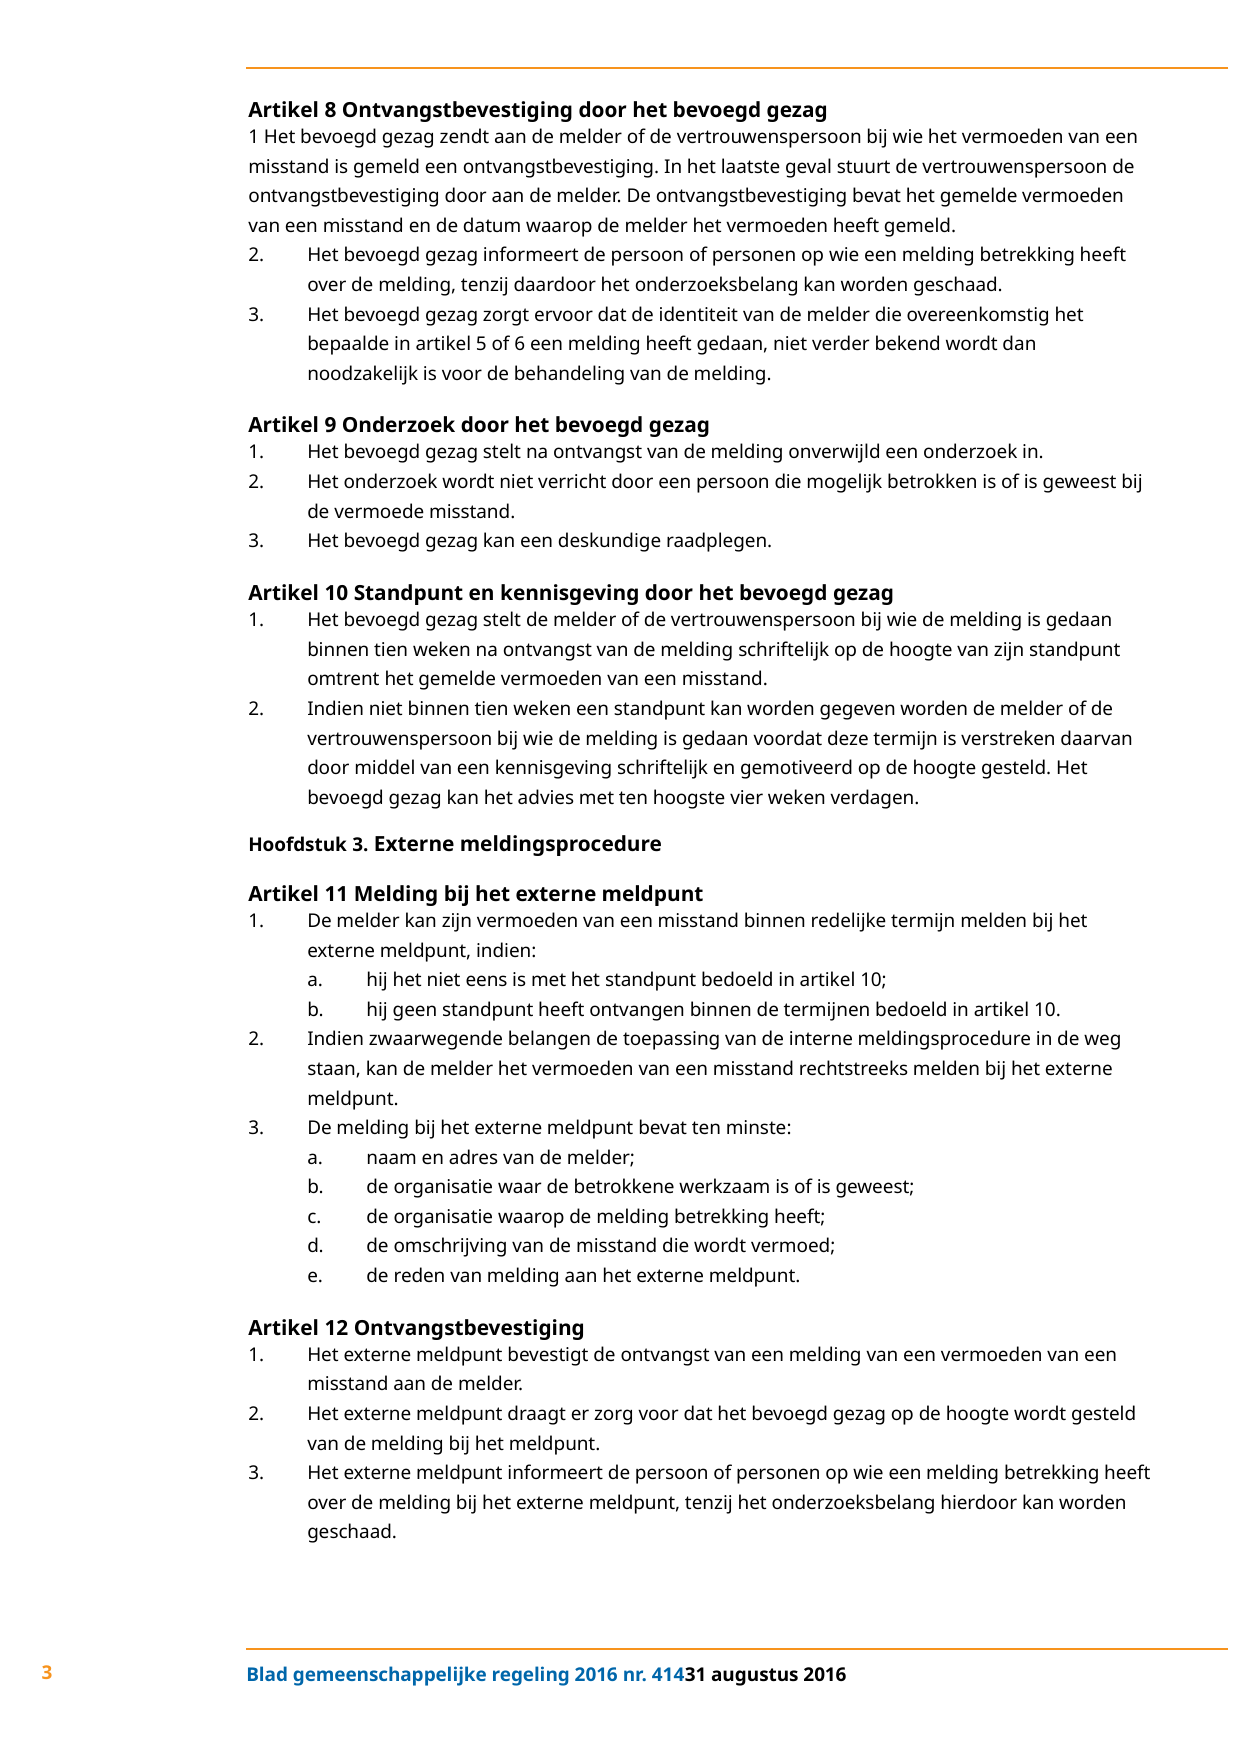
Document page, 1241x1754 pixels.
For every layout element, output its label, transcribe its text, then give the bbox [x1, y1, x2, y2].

list Het externe meldpunt informeert de persoon of personen op wie een melding betrekking heeft over de melding bij het externe meldpunt, tenzij het onderzoeksbelang hierdoor kan worden geschaad. [248, 1459, 1152, 1544]
list Het externe meldpunt bevestigt de ontvangst van een melding van een vermoeden van een misstand aan de melder. [248, 1341, 1152, 1396]
list hij het niet eens is met het standpunt bedoeld in artikel 10; [307, 966, 1152, 992]
list naam en adres van de melder; [307, 1144, 1152, 1169]
text Artikel 8 Ontvangstbevestiging door het bevoegd gezag [248, 95, 1152, 123]
list Indien zwaarwegende belangen de toepassing van de interne meldingsprocedure in de weg staan, kan de melder het vermoeden van een misstand rechtstreeks melden bij het externe meldpunt. [248, 1026, 1152, 1110]
text Hoofdstuk 3. Externe meldingsprocedure [248, 829, 1152, 858]
list Indien niet binnen tien weken een standpunt kan worden gegeven worden de melder of de vertrouwenspersoon bij wie de melding is gedaan voordat deze termijn is verstreken daarvan door middel van een kennisgeving schriftelijk en gemotiveerd op de hoogte gesteld. Het bevoegd gezag kan het advies met ten hoogste vier weken verdagen. [248, 695, 1152, 809]
text Artikel 10 Standpunt en kennisgeving door het bevoegd gezag [248, 578, 1152, 606]
text Artikel 11 Melding bij het externe meldpunt [248, 879, 1152, 907]
list hij geen standpunt heeft ontvangen binnen de termijnen bedoeld in artikel 10. [307, 996, 1152, 1022]
list Het bevoegd gezag informeert de persoon of personen op wie een melding betrekking heeft over de melding, tenzij daardoor het onderzoeksbelang kan worden geschaad. [248, 242, 1152, 297]
list de organisatie waarop de melding betrekking heeft; [307, 1203, 1152, 1229]
list Het externe meldpunt draagt er zorg voor dat het bevoegd gezag op de hoogte wordt gesteld van de melding bij het meldpunt. [248, 1400, 1152, 1456]
list Het bevoegd gezag kan een deskundige raadplegen. [248, 527, 1152, 553]
list de omschrijving van de misstand die wordt vermoed; [307, 1233, 1152, 1258]
list Het bevoegd gezag stelt de melder of de vertrouwenspersoon bij wie de melding is gedaan binnen tien weken na ontvangst van de melding schriftelijk op de hoogte van zijn standpunt omtrent het gemelde vermoeden van een misstand. [248, 606, 1152, 691]
text 1 Het bevoegd gezag zendt aan de melder of de vertrouwenspersoon bij wie het vermoeden van een misstand is gemeld een ontvangstbevestiging. In het laatste geval stuurt de vertrouwenspersoon de ontvangstbevestiging door aan de melder. De ontvangstbevestiging bevat het gemelde vermoeden van een misstand en de datum waarop de melder het vermoeden heeft gemeld. [248, 123, 1152, 238]
picture [41, 47, 231, 172]
list de organisatie waar de betrokkene werkzaam is of is geweest; [307, 1173, 1152, 1199]
list Het bevoegd gezag zorgt ervoor dat de identiteit van de melder die overeenkomstig het bepaalde in artikel 5 of 6 een melding heeft gedaan, niet verder bekend wordt dan noodzakelijk is voor de behandeling van de melding. [248, 301, 1152, 386]
list De melding bij het externe meldpunt bevat ten minste: [248, 1114, 1152, 1140]
list De melder kan zijn vermoeden van een misstand binnen redelijke termijn melden bij het externe meldpunt, indien: [248, 907, 1152, 962]
list Het onderzoek wordt niet verricht door een persoon die mogelijk betrokken is of is geweest bij de vermoede misstand. [248, 468, 1152, 524]
text Artikel 12 Ontvangstbevestiging [248, 1313, 1152, 1341]
text Artikel 9 Onderzoek door het bevoegd gezag [248, 410, 1152, 439]
list Het bevoegd gezag stelt na ontvangst van de melding onverwijld een onderzoek in. [248, 439, 1152, 464]
list de reden van melding aan het externe meldpunt. [307, 1262, 1152, 1288]
